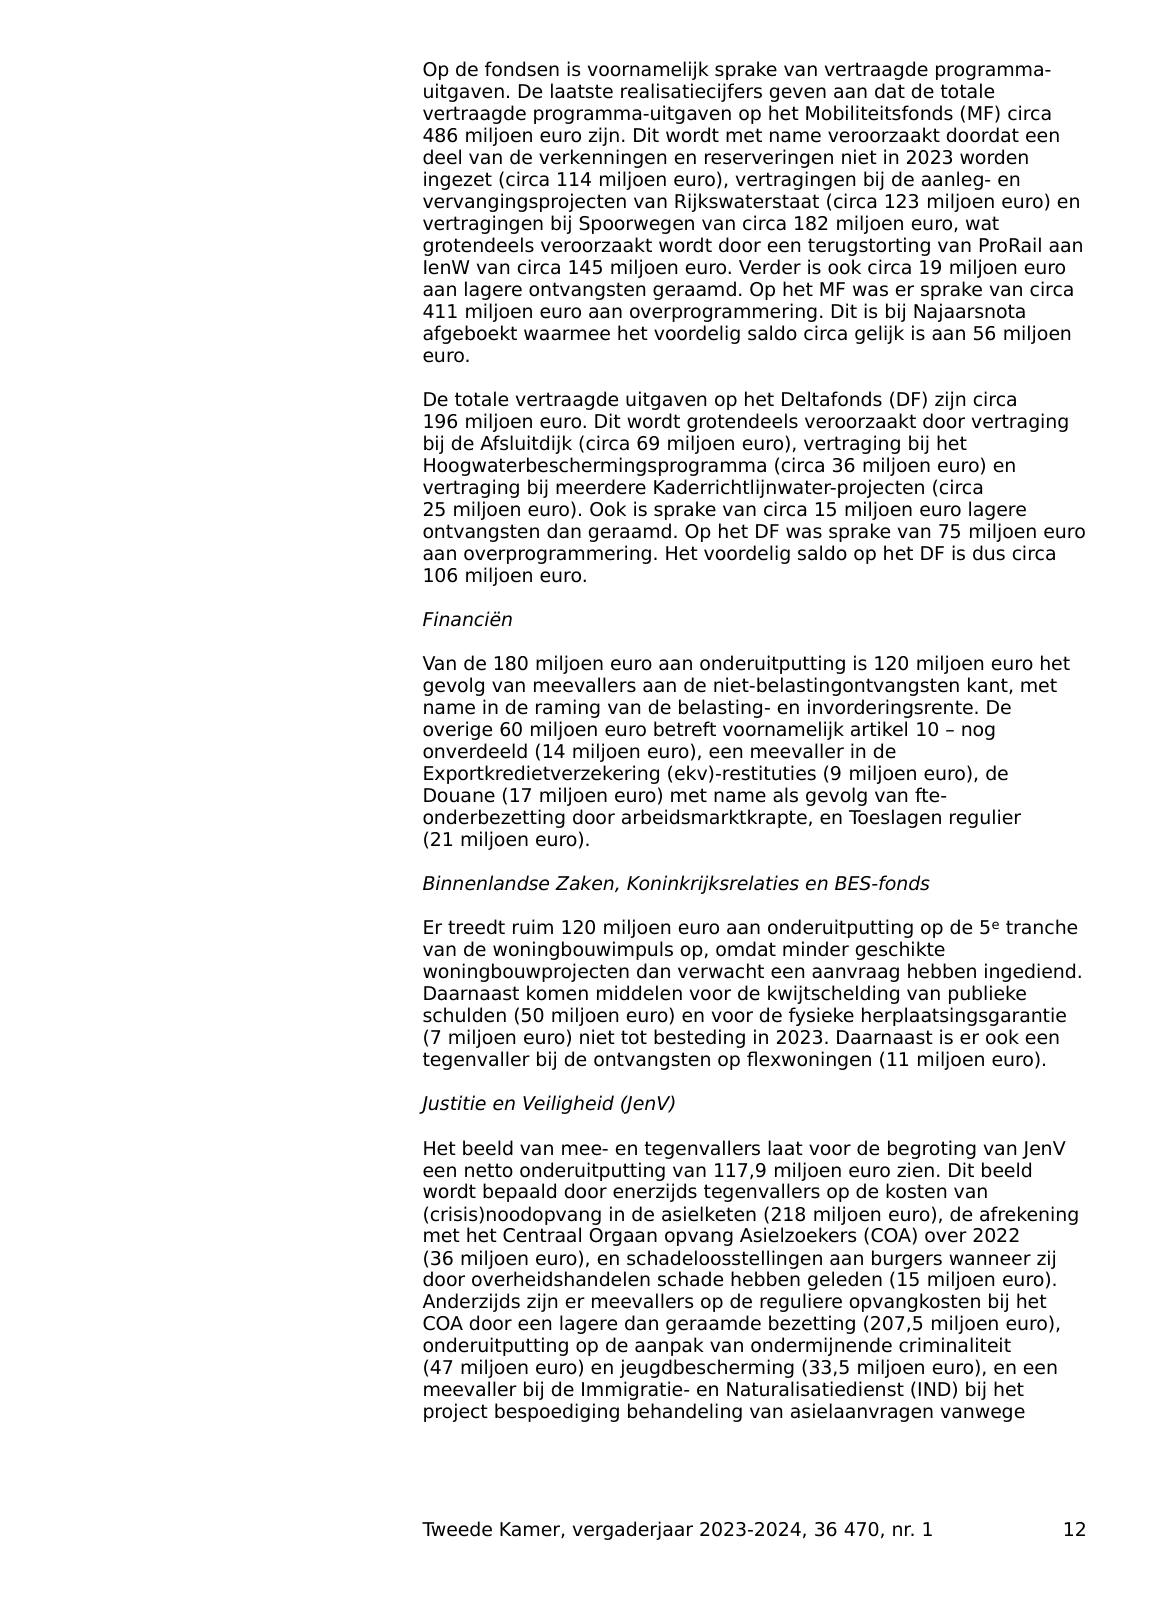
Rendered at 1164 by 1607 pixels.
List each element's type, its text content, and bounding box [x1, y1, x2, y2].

text De totale vertraagde uitgaven op het Deltafonds (DF) zijn circa 196 miljoen euro. Dit wordt grotendeels veroorzaakt door vertraging bij de Afsluitdijk (circa 69 miljoen euro), vertraging bij het Hoogwaterbeschermingsprogramma (circa 36 miljoen euro) en vertraging bij meerdere Kaderrichtlijnwater-projecten (circa 25 miljoen euro). Ook is sprake van circa 15 miljoen euro lagere ontvangsten dan geraamd. Op het DF was sprake van 75 miljoen euro aan overprogrammering. Het voordelig saldo op het DF is dus circa 106 miljoen euro. [422, 389, 1087, 587]
subtitle Justitie en Veiligheid (JenV) [422, 1093, 1087, 1115]
text Het beeld van mee- en tegenvallers laat voor de begroting van JenV een netto onderuitputting van 117,9 miljoen euro zien. Dit beeld wordt bepaald door enerzijds tegenvallers op de kosten van (crisis)noodopvang in de asielketen (218 miljoen euro), de afrekening met het Centraal Orgaan opvang Asielzoekers (COA) over 2022 (36 miljoen euro), en schadeloosstellingen aan burgers wanneer zij door overheidshandelen schade hebben geleden (15 miljoen euro). Anderzijds zijn er meevallers op de reguliere opvangkosten bij het COA door een lagere dan geraamde bezetting (207,5 miljoen euro), onderuitputting op de aanpak van ondermijnende criminaliteit (47 miljoen euro) en jeugdbescherming (33,5 miljoen euro), en een meevaller bij de Immigratie- en Naturalisatiedienst (IND) bij het project bespoediging behandeling van asielaanvragen vanwege [422, 1137, 1087, 1423]
text Van de 180 miljoen euro aan onderuitputting is 120 miljoen euro het gevolg van meevallers aan de niet-belastingontvangsten kant, met name in de raming van de belasting- en invorderingsrente. De overige 60 miljoen euro betreft voornamelijk artikel 10 – nog onverdeeld (14 miljoen euro), een meevaller in de Exportkredietverzekering (ekv)-restituties (9 miljoen euro), de Douane (17 miljoen euro) met name als gevolg van fte-onderbezetting door arbeidsmarktkrapte, en Toeslagen regulier (21 miljoen euro). [422, 653, 1087, 851]
text Er treedt ruim 120 miljoen euro aan onderuitputting op de 5e tranche van de woningbouwimpuls op, omdat minder geschikte woningbouwprojecten dan verwacht een aanvraag hebben ingediend. Daarnaast komen middelen voor de kwijtschelding van publieke schulden (50 miljoen euro) en voor de fysieke herplaatsingsgarantie (7 miljoen euro) niet tot besteding in 2023. Daarnaast is er ook een tegenvaller bij de ontvangsten op flexwoningen (11 miljoen euro). [422, 917, 1087, 1071]
subtitle Binnenlandse Zaken, Koninkrijksrelaties en BES-fonds [422, 873, 1087, 895]
subtitle Financiën [422, 609, 1087, 631]
text Op de fondsen is voornamelijk sprake van vertraagde programma-uitgaven. De laatste realisatiecijfers geven aan dat de totale vertraagde programma-uitgaven op het Mobiliteitsfonds (MF) circa 486 miljoen euro zijn. Dit wordt met name veroorzaakt doordat een deel van de verkenningen en reserveringen niet in 2023 worden ingezet (circa 114 miljoen euro), vertragingen bij de aanleg- en vervangingsprojecten van Rijkswaterstaat (circa 123 miljoen euro) en vertragingen bij Spoorwegen van circa 182 miljoen euro, wat grotendeels veroorzaakt wordt door een terugstorting van ProRail aan IenW van circa 145 miljoen euro. Verder is ook circa 19 miljoen euro aan lagere ontvangsten geraamd. Op het MF was er sprake van circa 411 miljoen euro aan overprogrammering. Dit is bij Najaarsnota afgeboekt waarmee het voordelig saldo circa gelijk is aan 56 miljoen euro. [422, 59, 1087, 367]
